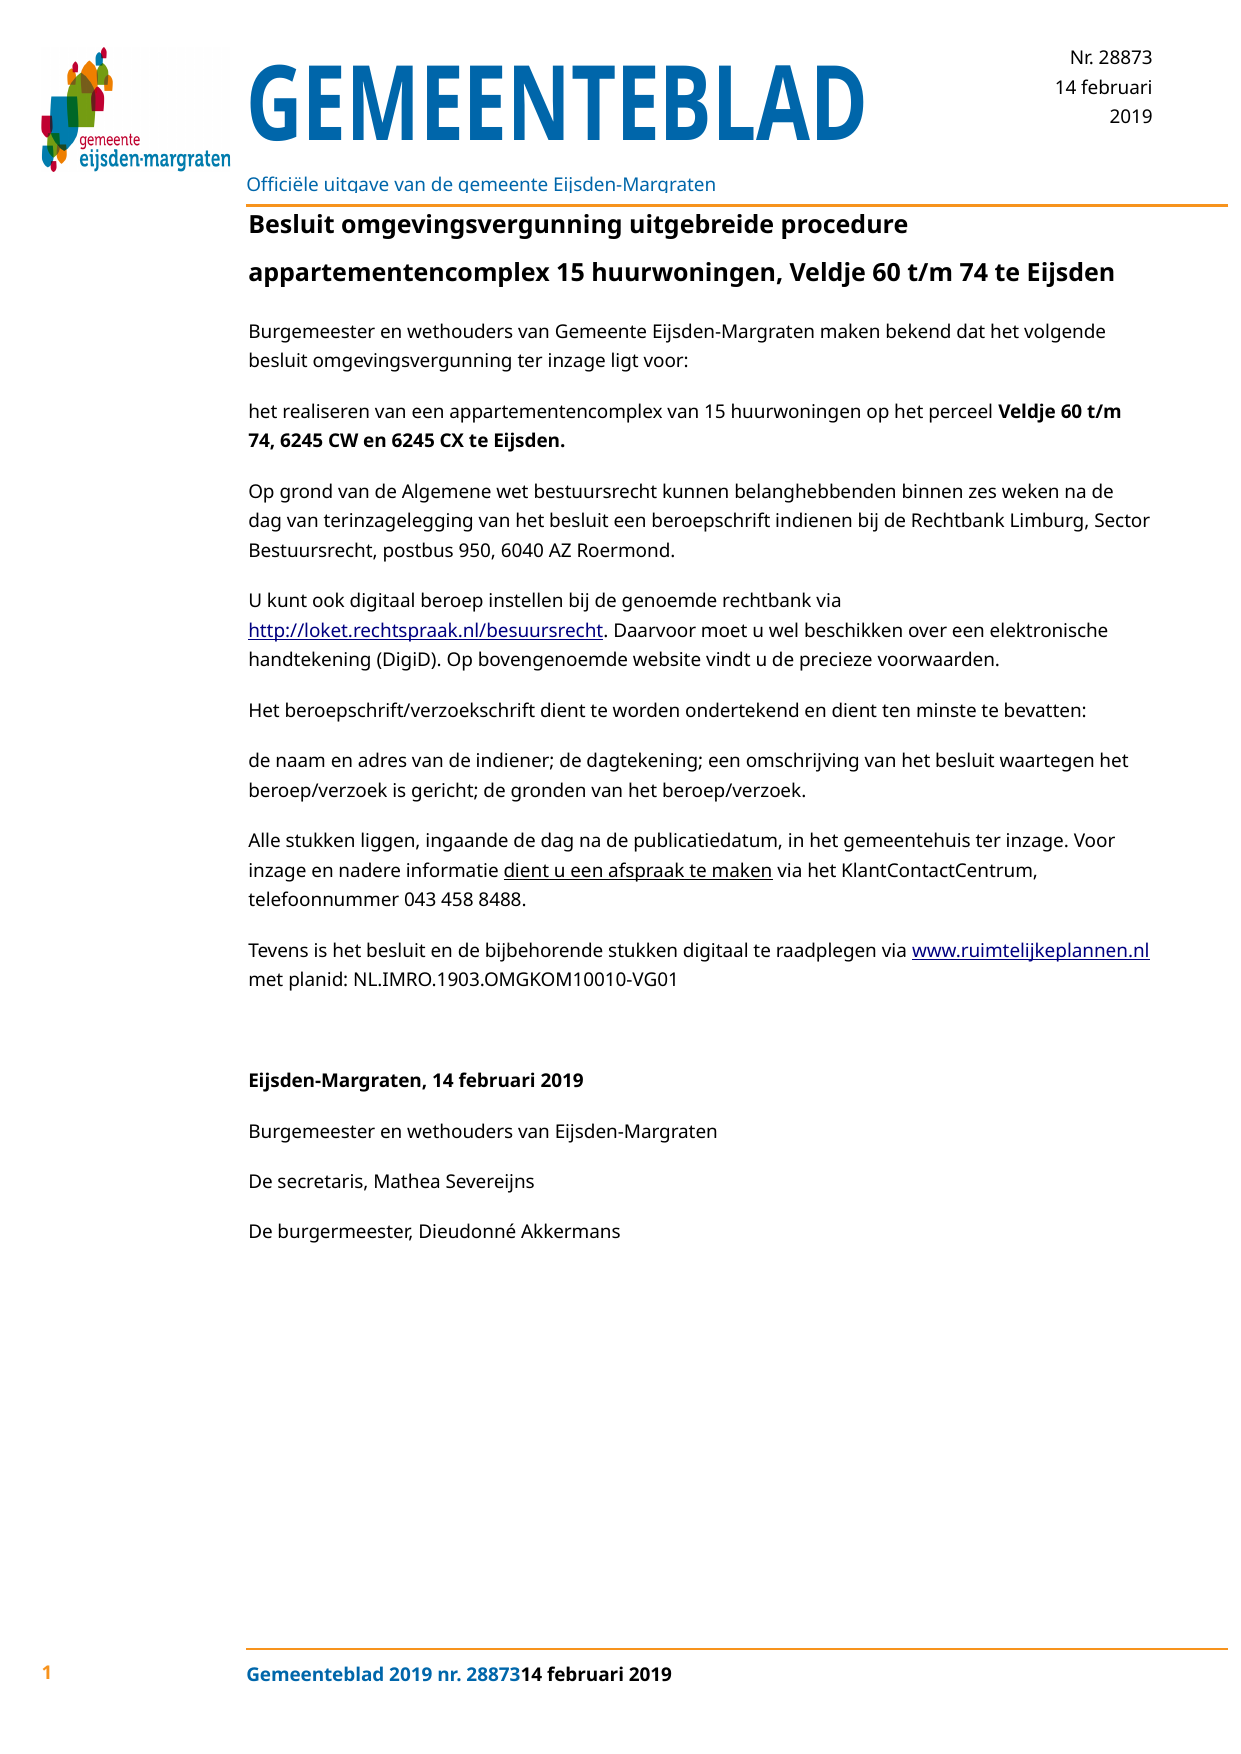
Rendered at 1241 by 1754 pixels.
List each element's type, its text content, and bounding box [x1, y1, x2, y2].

text De burgermeester, Dieudonné Akkermans [248, 1219, 1152, 1244]
text Op grond van de Algemene wet bestuursrecht kunnen belanghebbenden binnen zes weken na de dag van terinzagelegging van het besluit een beroepschrift indienen bij de Rechtbank Limburg, Sector Bestuursrecht, postbus 950, 6040 AZ Roermond. [248, 478, 1152, 563]
text Het beroepschrift/verzoekschrift dient te worden ondertekend en dient ten minste te bevatten: [248, 697, 1152, 723]
text Eijsden-Margraten, 14 februari 2019 [248, 1067, 1152, 1093]
text Alle stukken liggen, ingaande de dag na de publicatiedatum, in het gemeentehuis ter inzage. Voor inzage en nadere informatie dient u een afspraak te maken via het KlantContactCentrum, telefoonnummer 043 458 8488. [248, 827, 1152, 912]
picture [41, 47, 231, 172]
text het realiseren van een appartementencomplex van 15 huurwoningen op het perceel Veldje 60 t/m 74, 6245 CW en 6245 CX te Eijsden. [248, 398, 1152, 453]
text U kunt ook digitaal beroep instellen bij de genoemde rechtbank via http://loket.rechtspraak.nl/besuursrecht. Daarvoor moet u wel beschikken over een elektronische handtekening (DigiD). Op bovengenoemde website vindt u de precieze voorwaarden. [248, 587, 1152, 672]
text Burgemeester en wethouders van Gemeente Eijsden-Margraten maken bekend dat het volgende besluit omgevingsvergunning ter inzage ligt voor: [248, 318, 1152, 373]
text Burgemeester en wethouders van Eijsden-Margraten [248, 1118, 1152, 1144]
text Tevens is het besluit en de bijbehorende stukken digitaal te raadplegen via www.ruimtelijkeplannen.nl met planid: NL.IMRO.1903.OMGKOM10010-VG01 [248, 937, 1152, 992]
text Besluit omgevingsvergunning uitgebreide procedure appartementencomplex 15 huurwoningen, Veldje 60 t/m 74 te Eijsden [248, 207, 1152, 288]
text de naam en adres van de indiener; de dagtekening; een omschrijving van het besluit waartegen het beroep/verzoek is gericht; de gronden van het beroep/verzoek. [248, 747, 1152, 803]
text De secretaris, Mathea Severeijns [248, 1168, 1152, 1194]
